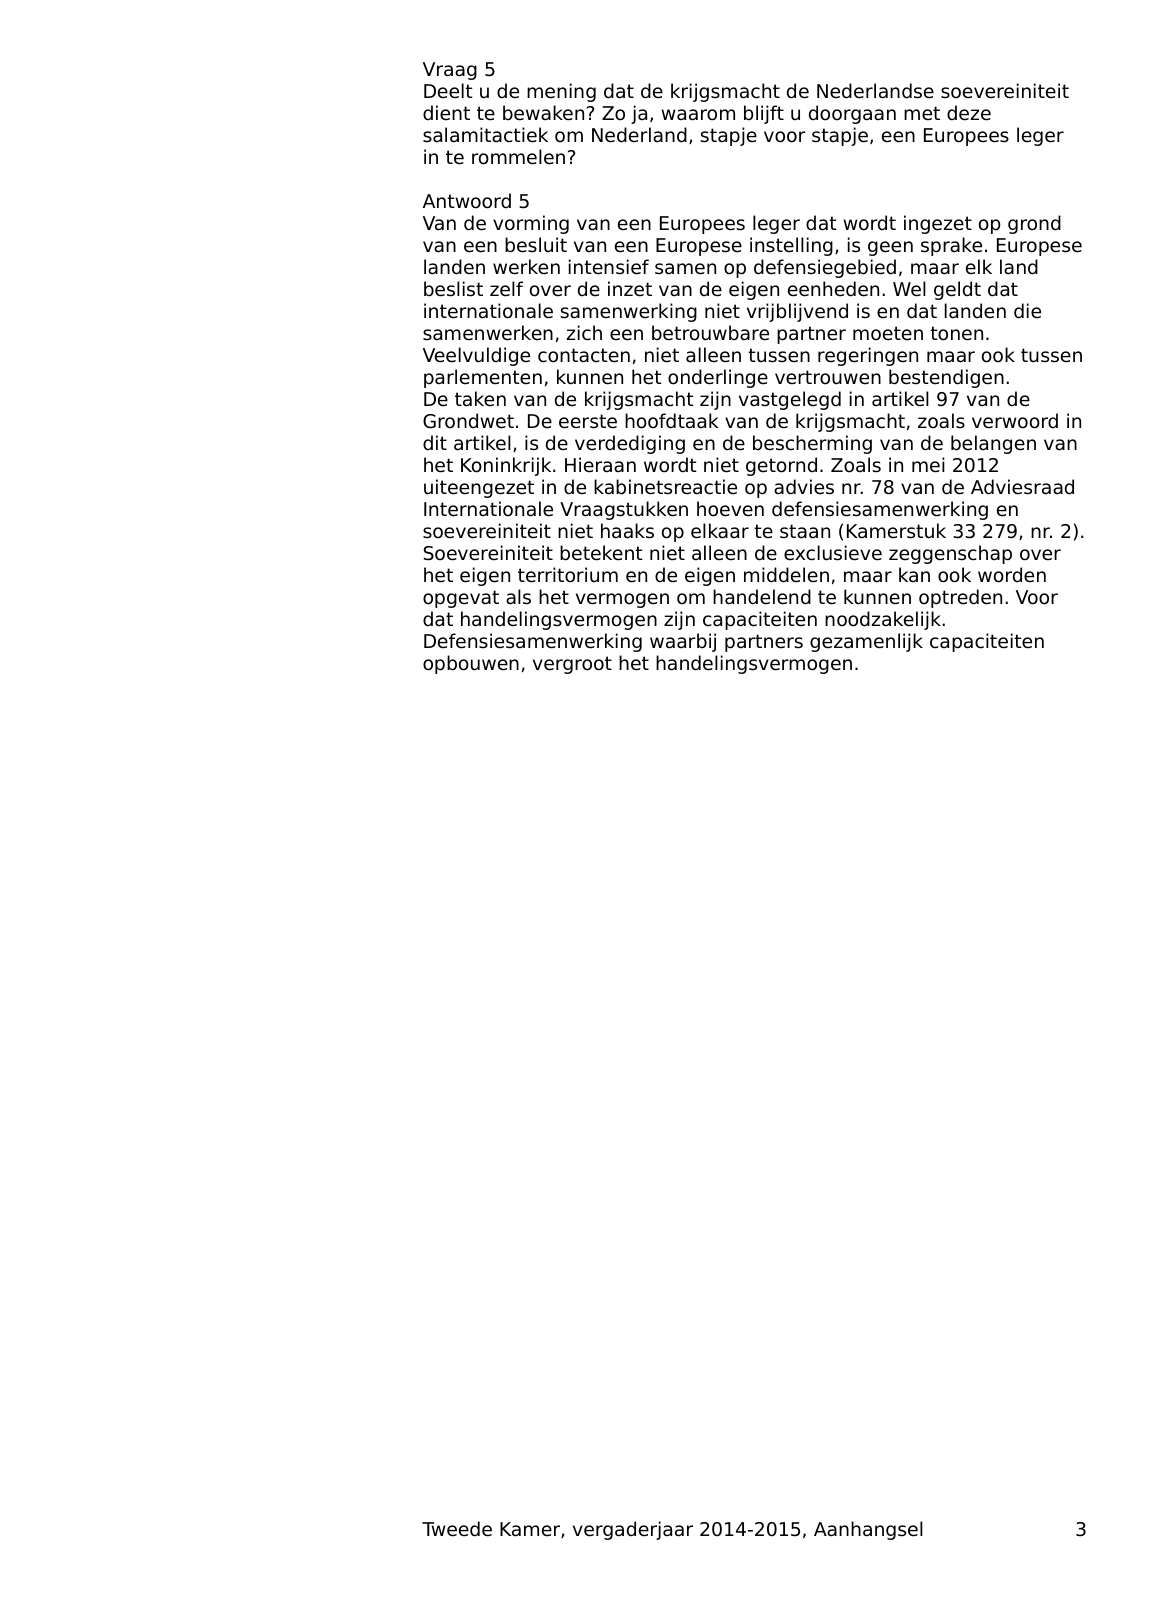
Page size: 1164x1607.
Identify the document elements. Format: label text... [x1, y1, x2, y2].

text De taken van de krijgsmacht zijn vastgelegd in artikel 97 van de Grondwet. De eerste hoofdtaak van de krijgsmacht, zoals verwoord in dit artikel, is de verdediging en de bescherming van de belangen van het Koninkrijk. Hieraan wordt niet getornd. Zoals in mei 2012 uiteengezet in de kabinetsreactie op advies nr. 78 van de Adviesraad Internationale Vraagstukken hoeven defensiesamenwerking en soevereiniteit niet haaks op elkaar te staan (Kamerstuk 33 279, nr. 2). Soevereiniteit betekent niet alleen de exclusieve zeggenschap over het eigen territorium en de eigen middelen, maar kan ook worden opgevat als het vermogen om handelend te kunnen optreden. Voor dat handelingsvermogen zijn capaciteiten noodzakelijk. Defensiesamenwerking waarbij partners gezamenlijk capaciteiten opbouwen, vergroot het handelingsvermogen. [422, 389, 1087, 675]
text Deelt u de mening dat de krijgsmacht de Nederlandse soevereiniteit dient te bewaken? Zo ja, waarom blijft u doorgaan met deze salamitactiek om Nederland, stapje voor stapje, een Europees leger in te rommelen? [422, 81, 1087, 169]
text Antwoord 5 [422, 191, 1087, 213]
text Vraag 5 [422, 59, 1087, 81]
text Van de vorming van een Europees leger dat wordt ingezet op grond van een besluit van een Europese instelling, is geen sprake. Europese landen werken intensief samen op defensiegebied, maar elk land beslist zelf over de inzet van de eigen eenheden. Wel geldt dat internationale samenwerking niet vrijblijvend is en dat landen die samenwerken, zich een betrouwbare partner moeten tonen. Veelvuldige contacten, niet alleen tussen regeringen maar ook tussen parlementen, kunnen het onderlinge vertrouwen bestendigen. [422, 213, 1087, 389]
